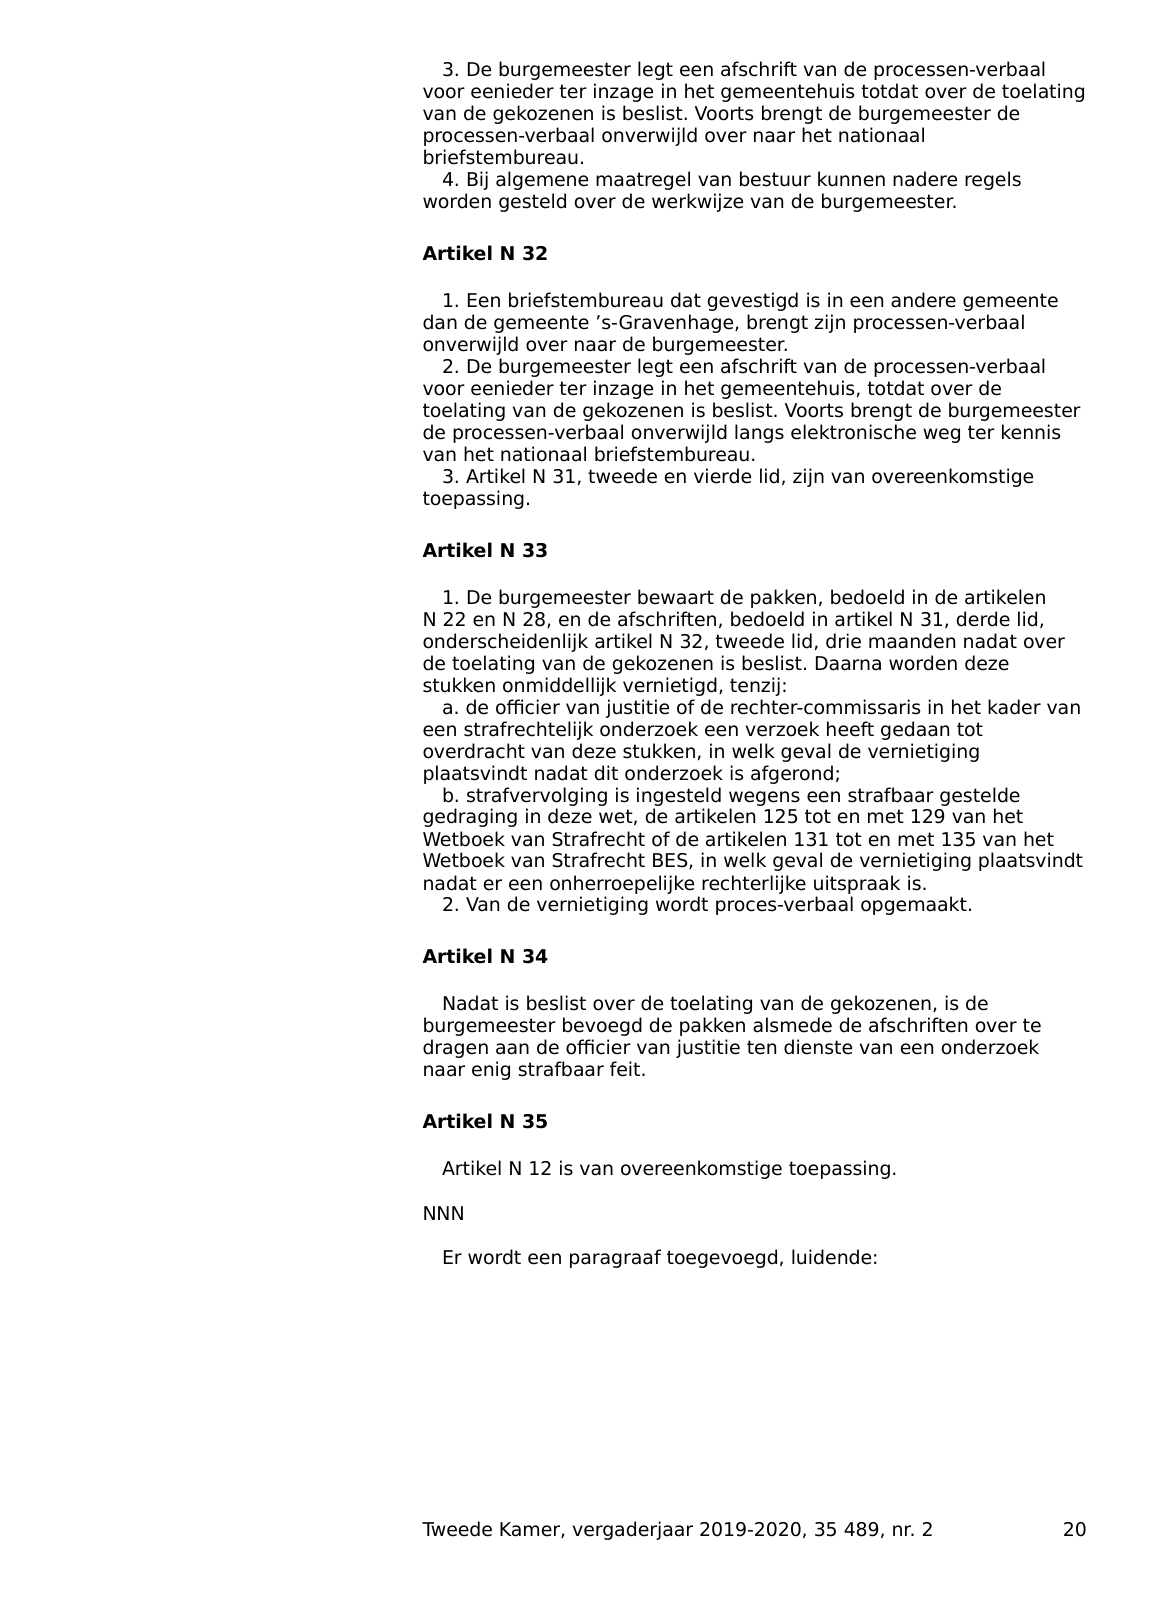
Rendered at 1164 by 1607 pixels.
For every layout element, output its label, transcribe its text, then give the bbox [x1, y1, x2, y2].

text 3. De burgemeester legt een afschrift van de processen-verbaal voor eenieder ter inzage in het gemeentehuis totdat over de toelating van de gekozenen is beslist. Voorts brengt de burgemeester de processen-verbaal onverwijld over naar het nationaal briefstembureau. [422, 59, 1087, 169]
text a. de officier van justitie of de rechter-commissaris in het kader van een strafrechtelijk onderzoek een verzoek heeft gedaan tot overdracht van deze stukken, in welk geval de vernietiging plaatsvindt nadat dit onderzoek is afgerond; [422, 697, 1087, 784]
text NNN [422, 1202, 1087, 1224]
subtitle Artikel N 32 [422, 243, 1087, 265]
text Er wordt een paragraaf toegevoegd, luidende: [422, 1247, 1087, 1268]
text b. strafvervolging is ingesteld wegens een strafbaar gestelde gedraging in deze wet, de artikelen 125 tot en met 129 van het Wetboek van Strafrecht of de artikelen 131 tot en met 135 van het Wetboek van Strafrecht BES, in welk geval de vernietiging plaatsvindt nadat er een onherroepelijke rechterlijke uitspraak is. [422, 784, 1087, 894]
subtitle Artikel N 34 [422, 946, 1087, 968]
text Nadat is beslist over de toelating van de gekozenen, is de burgemeester bevoegd de pakken alsmede de afschriften over te dragen aan de officier van justitie ten dienste van een onderzoek naar enig strafbaar feit. [422, 993, 1087, 1081]
text 4. Bij algemene maatregel van bestuur kunnen nadere regels worden gesteld over de werkwijze van de burgemeester. [422, 169, 1087, 213]
subtitle Artikel N 35 [422, 1111, 1087, 1133]
text 1. De burgemeester bewaart de pakken, bedoeld in de artikelen N 22 en N 28, en de afschriften, bedoeld in artikel N 31, derde lid, onderscheidenlijk artikel N 32, tweede lid, drie maanden nadat over de toelating van de gekozenen is beslist. Daarna worden deze stukken onmiddellijk vernietigd, tenzij: [422, 587, 1087, 697]
text 2. Van de vernietiging wordt proces-verbaal opgemaakt. [422, 894, 1087, 916]
text 3. Artikel N 31, tweede en vierde lid, zijn van overeenkomstige toepassing. [422, 466, 1087, 510]
text 1. Een briefstembureau dat gevestigd is in een andere gemeente dan de gemeente ’s-Gravenhage, brengt zijn processen-verbaal onverwijld over naar de burgemeester. [422, 290, 1087, 356]
subtitle Artikel N 33 [422, 540, 1087, 562]
text 2. De burgemeester legt een afschrift van de processen-verbaal voor eenieder ter inzage in het gemeentehuis, totdat over de toelating van de gekozenen is beslist. Voorts brengt de burgemeester de processen-verbaal onverwijld langs elektronische weg ter kennis van het nationaal briefstembureau. [422, 356, 1087, 466]
text Artikel N 12 is van overeenkomstige toepassing. [422, 1158, 1087, 1180]
